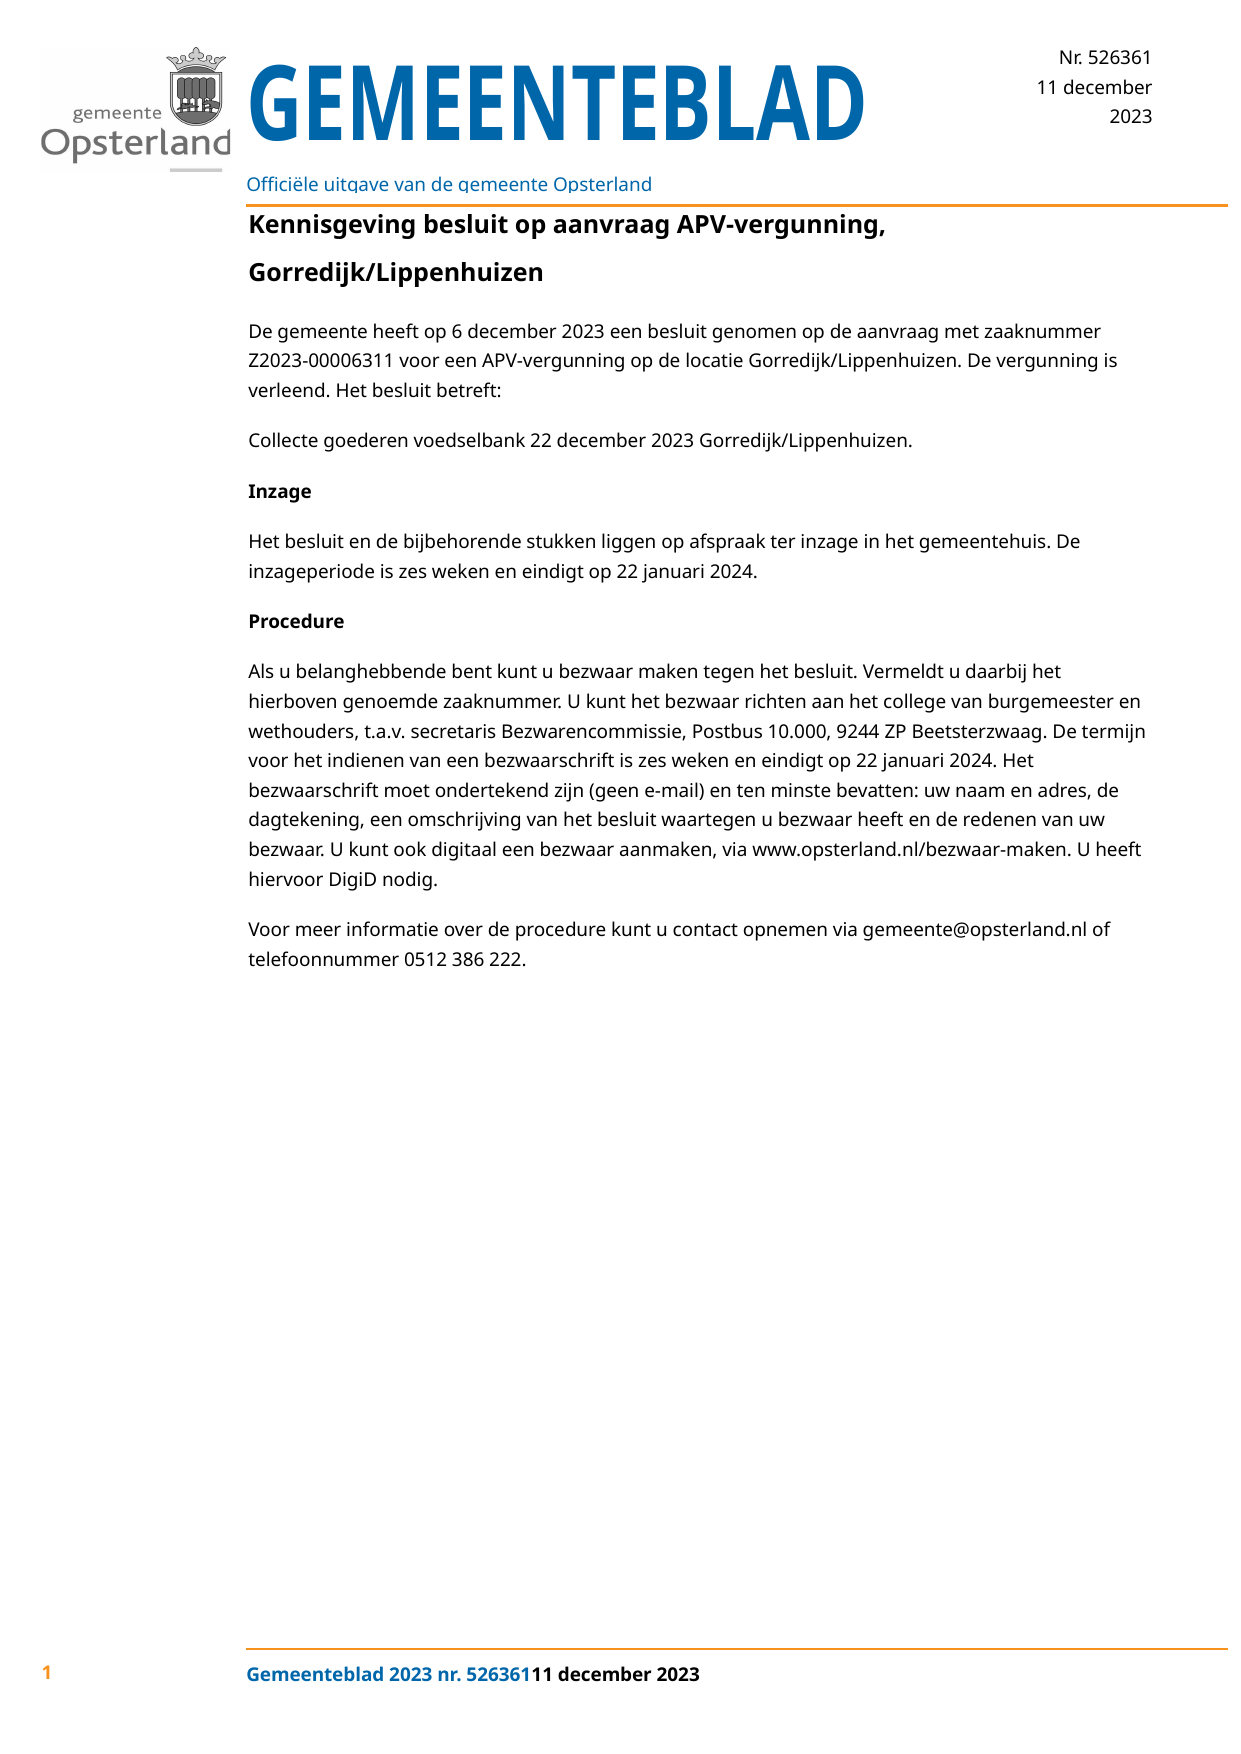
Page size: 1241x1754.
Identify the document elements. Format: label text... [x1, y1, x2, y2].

text Voor meer informatie over de procedure kunt u contact opnemen via gemeente@opsterland.nl of telefoonnummer 0512 386 222. [248, 916, 1152, 972]
picture [41, 47, 231, 172]
text Inzage [248, 478, 1152, 504]
text Collecte goederen voedselbank 22 december 2023 Gorredijk/Lippenhuizen. [248, 427, 1152, 453]
text Het besluit en de bijbehorende stukken liggen op afspraak ter inzage in het gemeentehuis. De inzageperiode is zes weken en eindigt op 22 januari 2024. [248, 528, 1152, 584]
text De gemeente heeft op 6 december 2023 een besluit genomen op de aanvraag met zaaknummer Z2023-00006311 voor een APV-vergunning op de locatie Gorredijk/Lippenhuizen. De vergunning is verleend. Het besluit betreft: [248, 318, 1152, 403]
text Procedure [248, 608, 1152, 634]
text Als u belanghebbende bent kunt u bezwaar maken tegen het besluit. Vermeldt u daarbij het hierboven genoemde zaaknummer. U kunt het bezwaar richten aan het college van burgemeester en wethouders, t.a.v. secretaris Bezwarencommissie, Postbus 10.000, 9244 ZP Beetsterzwaag. De termijn voor het indienen van een bezwaarschrift is zes weken en eindigt op 22 januari 2024. Het bezwaarschrift moet ondertekend zijn (geen e-mail) en ten minste bevatten: uw naam en adres, de dagtekening, een omschrijving van het besluit waartegen u bezwaar heeft en de redenen van uw bezwaar. U kunt ook digitaal een bezwaar aanmaken, via www.opsterland.nl/bezwaar-maken. U heeft hiervoor DigiD nodig. [248, 659, 1152, 892]
text Kennisgeving besluit op aanvraag APV-vergunning, Gorredijk/Lippenhuizen [248, 207, 1152, 288]
